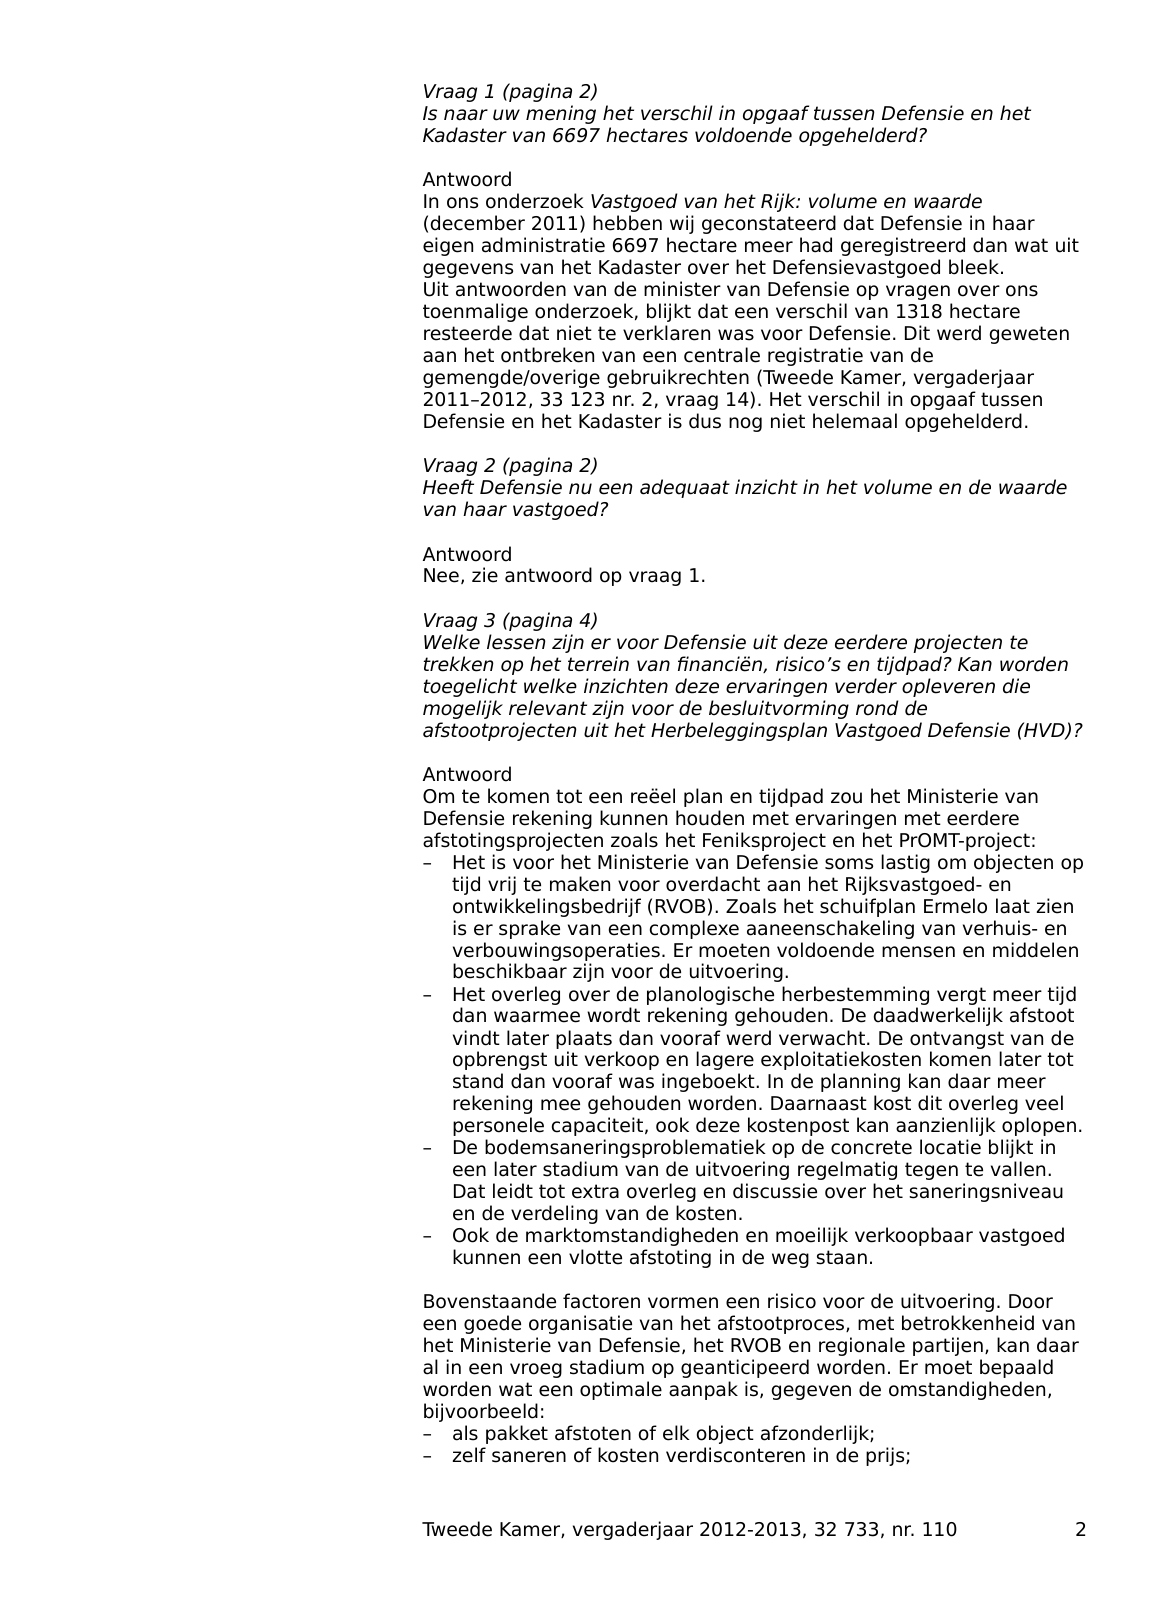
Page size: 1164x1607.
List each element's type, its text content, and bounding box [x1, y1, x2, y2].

text Nee, zie antwoord op vraag 1. [422, 565, 1087, 587]
text – als pakket afstoten of elk object afzonderlijk; [422, 1423, 1087, 1445]
text – zelf saneren of kosten verdisconteren in de prijs; [422, 1445, 1087, 1467]
text Vraag 2 (pagina 2) [422, 455, 1087, 477]
text Antwoord [422, 764, 1087, 786]
text Uit antwoorden van de minister van Defensie op vragen over ons toenmalige onderzoek, blijkt dat een verschil van 1318 hectare resteerde dat niet te verklaren was voor Defensie. Dit werd geweten aan het ontbreken van een centrale registratie van de gemengde/overige gebruikrechten (Tweede Kamer, vergaderjaar 2011–2012, 33 123 nr. 2, vraag 14). Het verschil in opgaaf tussen Defensie en het Kadaster is dus nog niet helemaal opgehelderd. [422, 279, 1087, 433]
text Vraag 3 (pagina 4) [422, 609, 1087, 632]
text – Het overleg over de planologische herbestemming vergt meer tijd dan waarmee wordt rekening gehouden. De daadwerkelijk afstoot vindt later plaats dan vooraf werd verwacht. De ontvangst van de opbrengst uit verkoop en lagere exploitatiekosten komen later tot stand dan vooraf was ingeboekt. In de planning kan daar meer rekening mee gehouden worden. Daarnaast kost dit overleg veel personele capaciteit, ook deze kostenpost kan aanzienlijk oplopen. [422, 983, 1087, 1137]
text Antwoord [422, 543, 1087, 565]
text Om te komen tot een reëel plan en tijdpad zou het Ministerie van Defensie rekening kunnen houden met ervaringen met eerdere afstotingsprojecten zoals het Feniksproject en het PrOMT-project: [422, 786, 1087, 852]
text Bovenstaande factoren vormen een risico voor de uitvoering. Door een goede organisatie van het afstootproces, met betrokkenheid van het Ministerie van Defensie, het RVOB en regionale partijen, kan daar al in een vroeg stadium op geanticipeerd worden. Er moet bepaald worden wat een optimale aanpak is, gegeven de omstandigheden, bijvoorbeeld: [422, 1291, 1087, 1423]
text Antwoord [422, 169, 1087, 191]
text – De bodemsaneringsproblematiek op de concrete locatie blijkt in een later stadium van de uitvoering regelmatig tegen te vallen. Dat leidt tot extra overleg en discussie over het saneringsniveau en de verdeling van de kosten. [422, 1137, 1087, 1225]
text Welke lessen zijn er voor Defensie uit deze eerdere projecten te trekken op het terrein van financiën, risico’s en tijdpad? Kan worden toegelicht welke inzichten deze ervaringen verder opleveren die mogelijk relevant zijn voor de besluitvorming rond de afstootprojecten uit het Herbeleggingsplan Vastgoed Defensie (HVD)? [422, 632, 1087, 741]
text In ons onderzoek Vastgoed van het Rijk: volume en waarde (december 2011) hebben wij geconstateerd dat Defensie in haar eigen administratie 6697 hectare meer had geregistreerd dan wat uit gegevens van het Kadaster over het Defensievastgoed bleek. [422, 191, 1087, 279]
text Vraag 1 (pagina 2) [422, 81, 1087, 103]
text – Het is voor het Ministerie van Defensie soms lastig om objecten op tijd vrij te maken voor overdacht aan het Rijksvastgoed- en ontwikkelingsbedrijf (RVOB). Zoals het schuifplan Ermelo laat zien is er sprake van een complexe aaneenschakeling van verhuis- en verbouwingsoperaties. Er moeten voldoende mensen en middelen beschikbaar zijn voor de uitvoering. [422, 852, 1087, 983]
text – Ook de marktomstandigheden en moeilijk verkoopbaar vastgoed kunnen een vlotte afstoting in de weg staan. [422, 1225, 1087, 1269]
text Heeft Defensie nu een adequaat inzicht in het volume en de waarde van haar vastgoed? [422, 477, 1087, 521]
text Is naar uw mening het verschil in opgaaf tussen Defensie en het Kadaster van 6697 hectares voldoende opgehelderd? [422, 103, 1087, 147]
